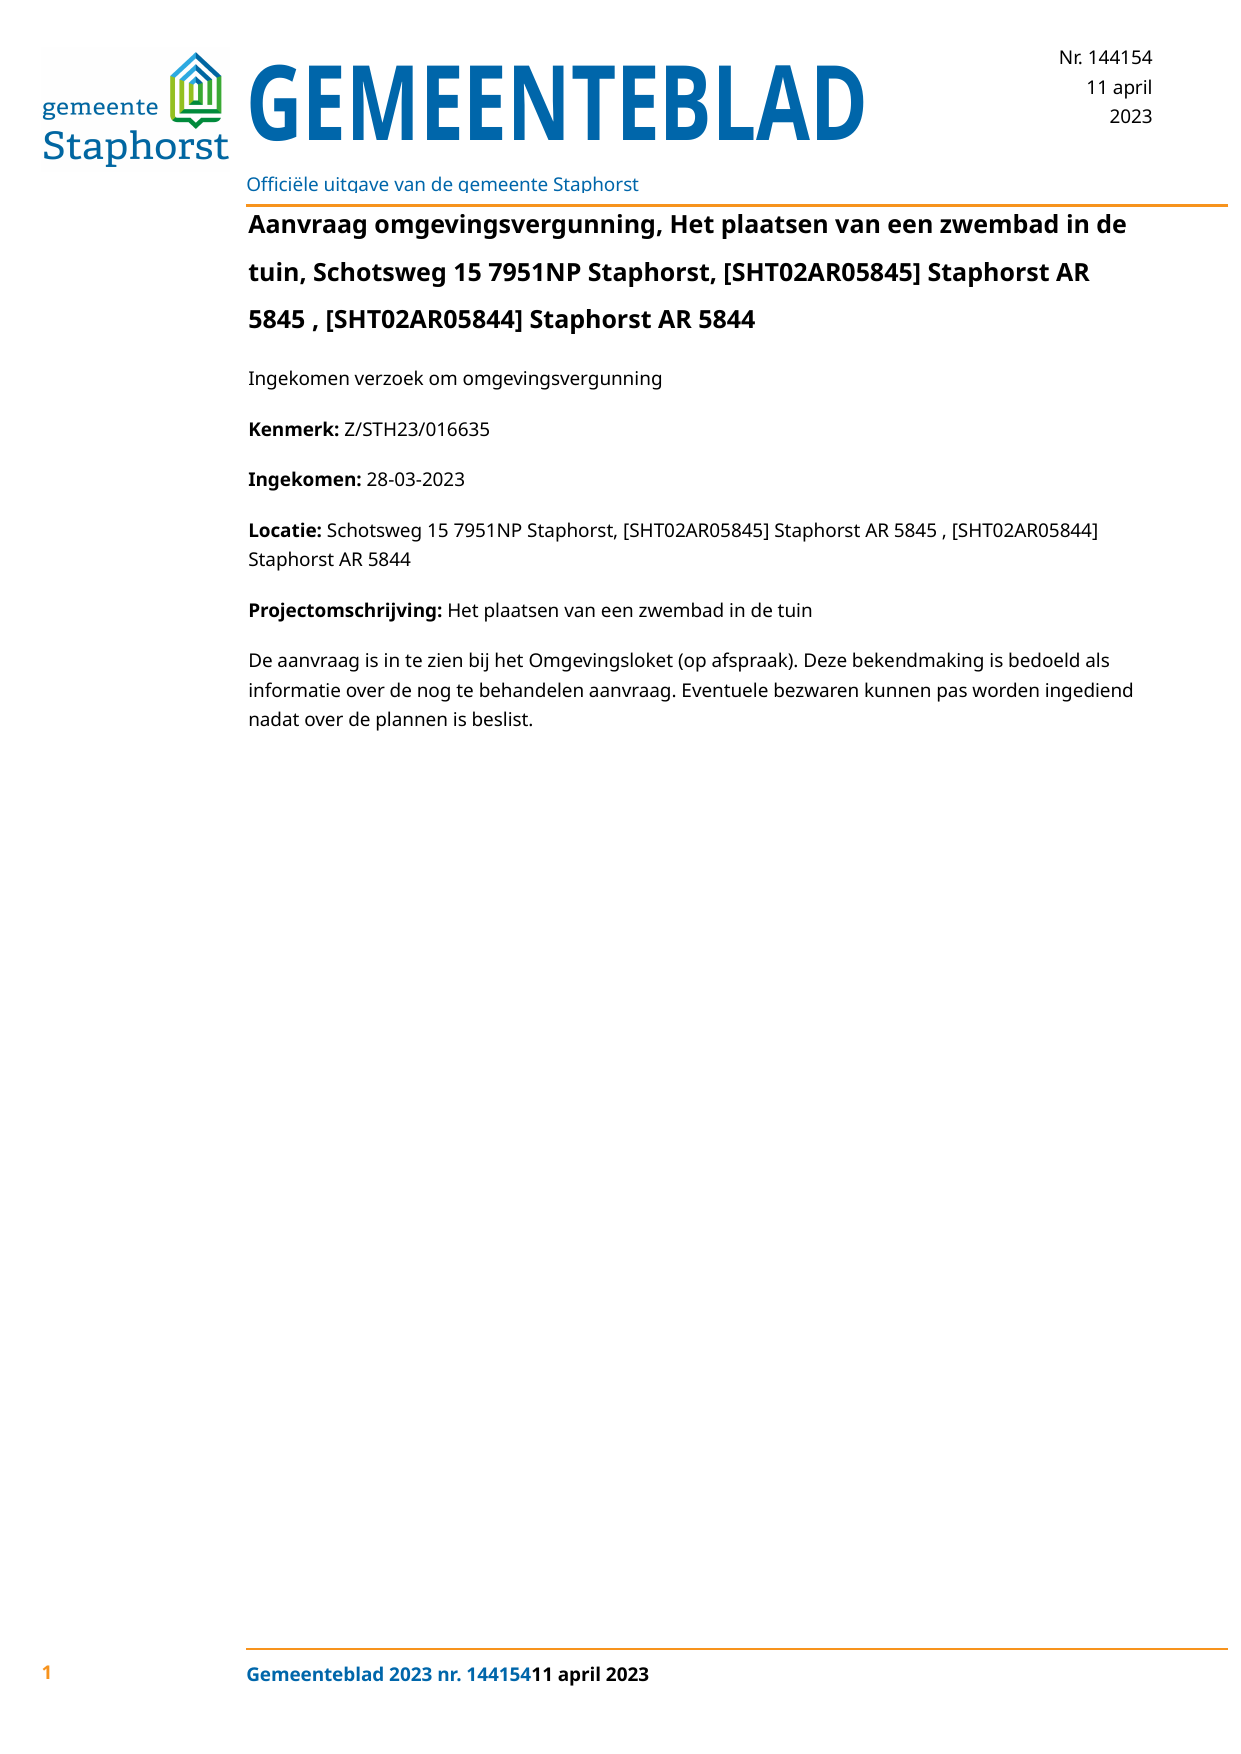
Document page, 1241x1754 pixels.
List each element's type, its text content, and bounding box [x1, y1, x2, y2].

text Projectomschrijving: Het plaatsen van een zwembad in de tuin [248, 597, 1152, 622]
text Locatie: Schotsweg 15 7951NP Staphorst, [SHT02AR05845] Staphorst AR 5845 , [SHT02AR05844] Staphorst AR 5844 [248, 517, 1152, 572]
text Ingekomen: 28-03-2023 [248, 466, 1152, 492]
text Kenmerk: Z/STH23/016635 [248, 416, 1152, 442]
picture [41, 47, 231, 172]
text Ingekomen verzoek om omgevingsvergunning [248, 366, 1152, 391]
text De aanvraag is in te zien bij het Omgevingsloket (op afspraak). Deze bekendmaking is bedoeld als informatie over de nog te behandelen aanvraag. Eventuele bezwaren kunnen pas worden ingediend nadat over de plannen is beslist. [248, 647, 1152, 732]
text Aanvraag omgevingsvergunning, Het plaatsen van een zwembad in de tuin, Schotsweg 15 7951NP Staphorst, [SHT02AR05845] Staphorst AR 5845 , [SHT02AR05844] Staphorst AR 5844 [248, 207, 1152, 336]
